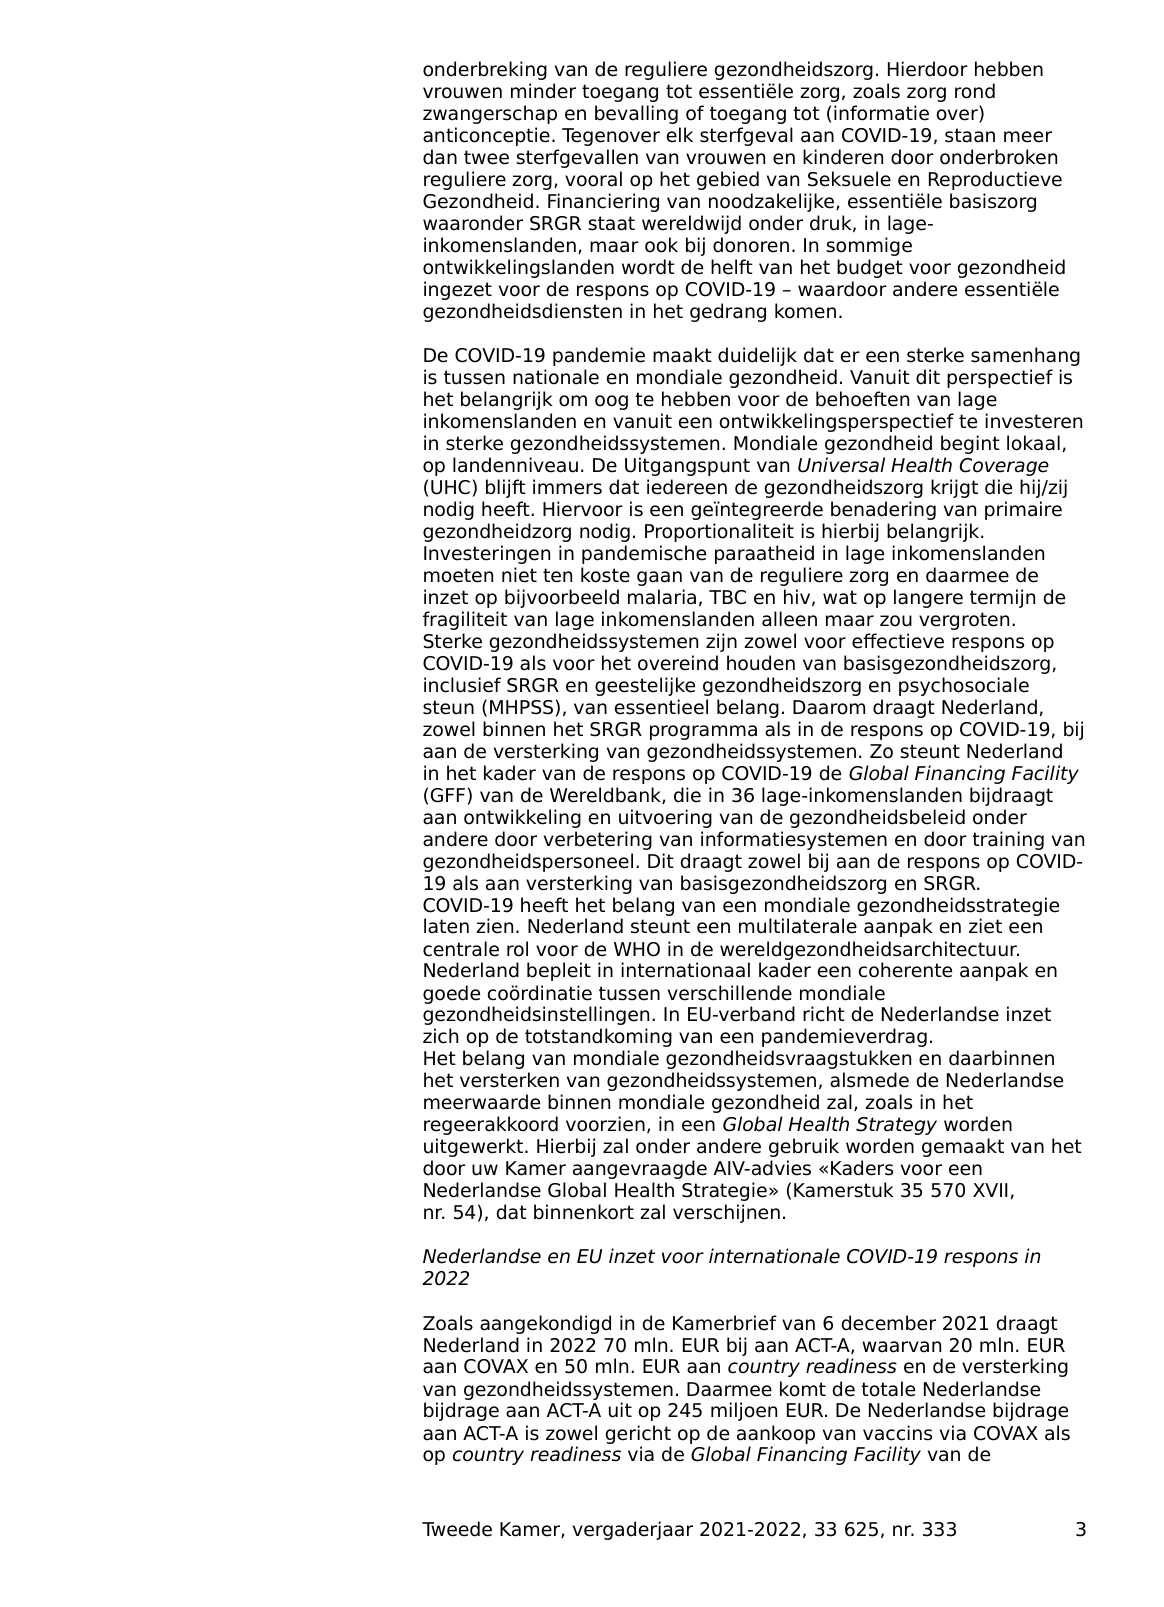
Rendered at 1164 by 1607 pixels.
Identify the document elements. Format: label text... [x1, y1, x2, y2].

text Het belang van mondiale gezondheidsvraagstukken en daarbinnen het versterken van gezondheidssystemen, alsmede de Nederlandse meerwaarde binnen mondiale gezondheid zal, zoals in het regeerakkoord voorzien, in een Global Health Strategy worden uitgewerkt. Hierbij zal onder andere gebruik worden gemaakt van het door uw Kamer aangevraagde AIV-advies «Kaders voor een Nederlandse Global Health Strategie» (Kamerstuk 35 570 XVII, nr. 54), dat binnenkort zal verschijnen. [422, 1048, 1087, 1224]
text COVID-19 heeft het belang van een mondiale gezondheidsstrategie laten zien. Nederland steunt een multilaterale aanpak en ziet een centrale rol voor de WHO in de wereldgezondheidsarchitectuur. Nederland bepleit in internationaal kader een coherente aanpak en goede coördinatie tussen verschillende mondiale gezondheidsinstellingen. In EU-verband richt de Nederlandse inzet zich op de totstandkoming van een pandemieverdrag. [422, 894, 1087, 1048]
subtitle Nederlandse en EU inzet voor internationale COVID-19 respons in 2022 [422, 1246, 1087, 1290]
text De COVID-19 pandemie maakt duidelijk dat er een sterke samenhang is tussen nationale en mondiale gezondheid. Vanuit dit perspectief is het belangrijk om oog te hebben voor de behoeften van lage inkomenslanden en vanuit een ontwikkelingsperspectief te investeren in sterke gezondheidssystemen. Mondiale gezondheid begint lokaal, op landenniveau. De Uitgangspunt van Universal Health Coverage (UHC) blijft immers dat iedereen de gezondheidszorg krijgt die hij/zij nodig heeft. Hiervoor is een geïntegreerde benadering van primaire gezondheidzorg nodig. Proportionaliteit is hierbij belangrijk. Investeringen in pandemische paraatheid in lage inkomenslanden moeten niet ten koste gaan van de reguliere zorg en daarmee de inzet op bijvoorbeeld malaria, TBC en hiv, wat op langere termijn de fragiliteit van lage inkomenslanden alleen maar zou vergroten. [422, 345, 1087, 631]
text Zoals aangekondigd in de Kamerbrief van 6 december 2021 draagt Nederland in 2022 70 mln. EUR bij aan ACT-A, waarvan 20 mln. EUR aan COVAX en 50 mln. EUR aan country readiness en de versterking van gezondheidssystemen. Daarmee komt de totale Nederlandse bijdrage aan ACT-A uit op 245 miljoen EUR. De Nederlandse bijdrage aan ACT-A is zowel gericht op de aankoop van vaccins via COVAX als op country readiness via de Global Financing Facility van de [422, 1312, 1087, 1466]
text Sterke gezondheidssystemen zijn zowel voor effectieve respons op COVID-19 als voor het overeind houden van basisgezondheidszorg, inclusief SRGR en geestelijke gezondheidszorg en psychosociale steun (MHPSS), van essentieel belang. Daarom draagt Nederland, zowel binnen het SRGR programma als in de respons op COVID-19, bij aan de versterking van gezondheidssystemen. Zo steunt Nederland in het kader van de respons op COVID-19 de Global Financing Facility (GFF) van de Wereldbank, die in 36 lage-inkomenslanden bijdraagt aan ontwikkeling en uitvoering van de gezondheidsbeleid onder andere door verbetering van informatiesystemen en door training van gezondheidspersoneel. Dit draagt zowel bij aan de respons op COVID-19 als aan versterking van basisgezondheidszorg en SRGR. [422, 631, 1087, 894]
text onderbreking van de reguliere gezondheidszorg. Hierdoor hebben vrouwen minder toegang tot essentiële zorg, zoals zorg rond zwangerschap en bevalling of toegang tot (informatie over) anticonceptie. Tegenover elk sterfgeval aan COVID-19, staan meer dan twee sterfgevallen van vrouwen en kinderen door onderbroken reguliere zorg, vooral op het gebied van Seksuele en Reproductieve Gezondheid. Financiering van noodzakelijke, essentiële basiszorg waaronder SRGR staat wereldwijd onder druk, in lage-inkomenslanden, maar ook bij donoren. In sommige ontwikkelingslanden wordt de helft van het budget voor gezondheid ingezet voor de respons op COVID-19 – waardoor andere essentiële gezondheidsdiensten in het gedrang komen. [422, 59, 1087, 323]
